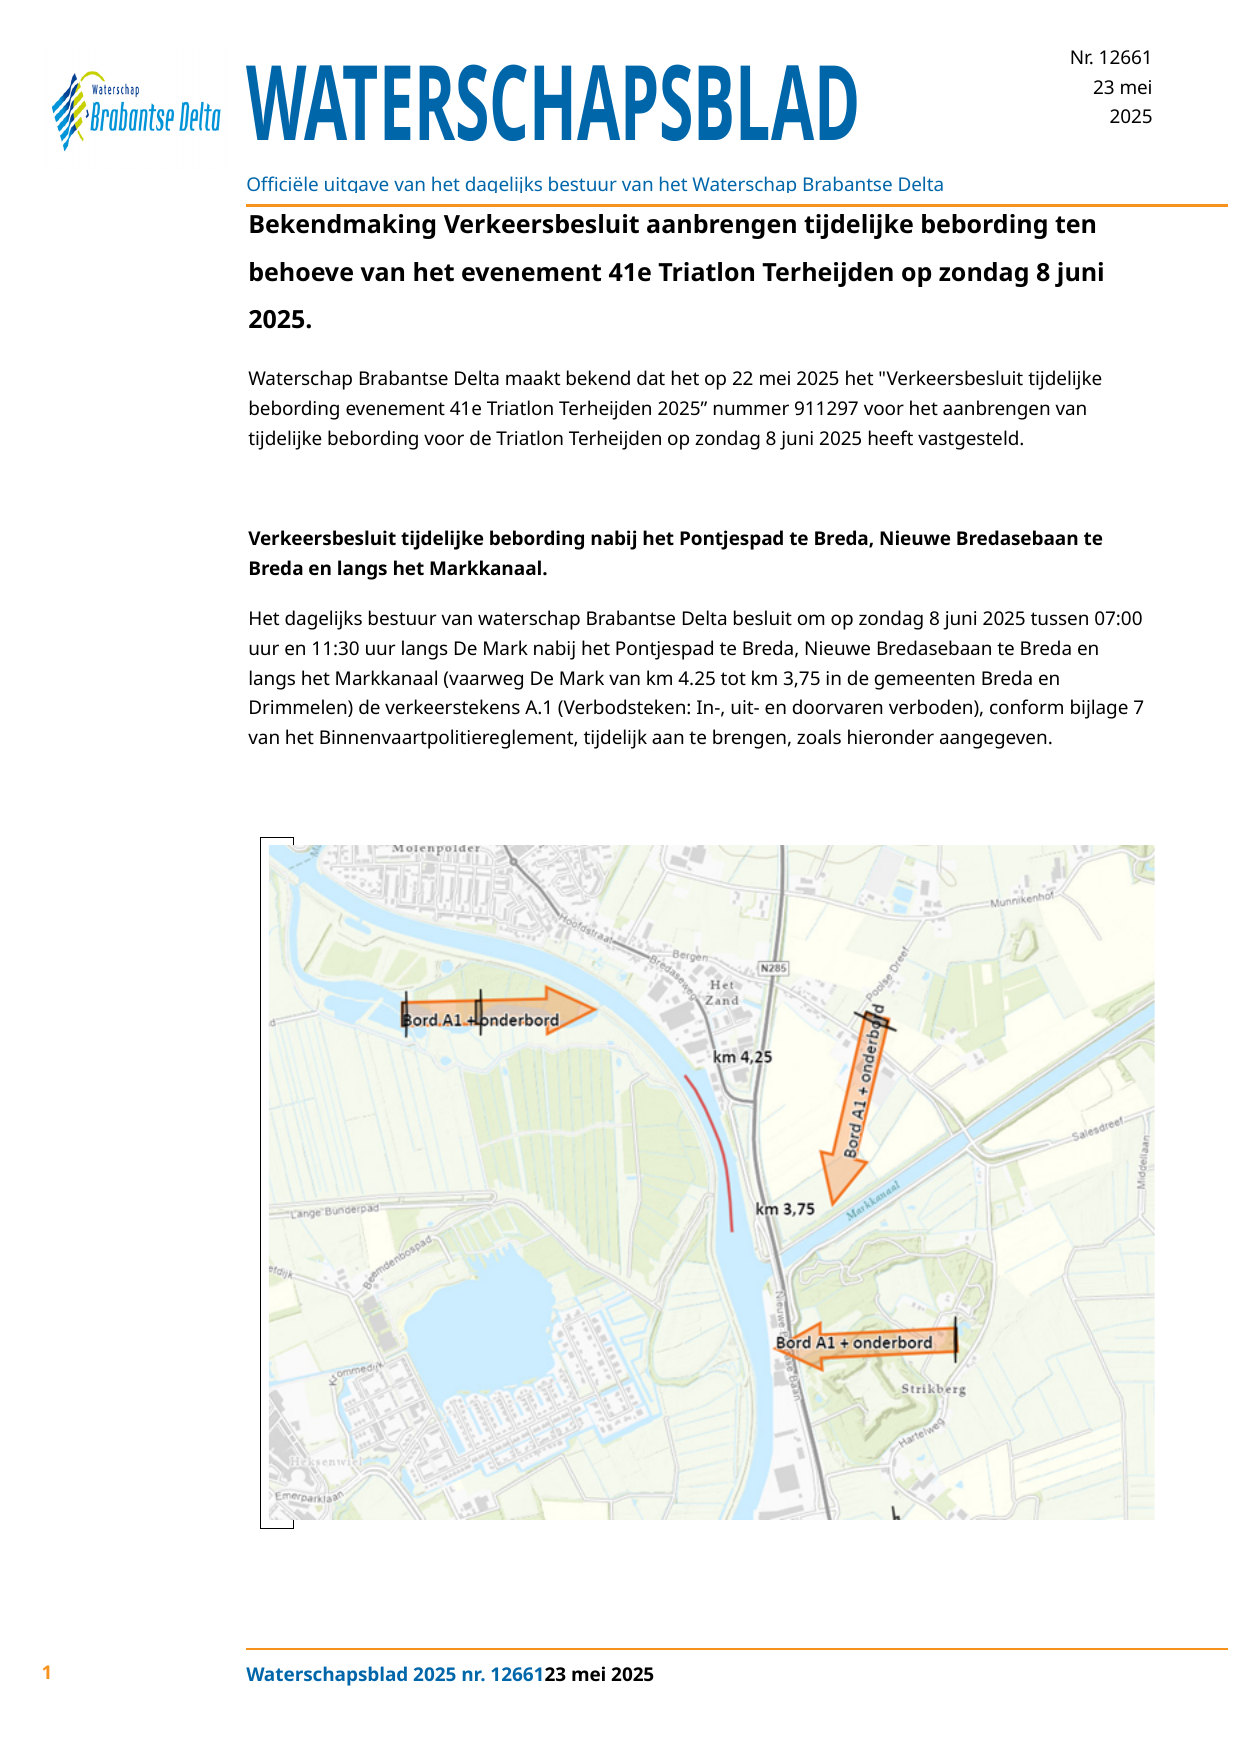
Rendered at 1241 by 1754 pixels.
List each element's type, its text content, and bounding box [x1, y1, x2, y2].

text Verkeersbesluit tijdelijke bebording nabij het Pontjespad te Breda, Nieuwe Bredasebaan te Breda en langs het Markkanaal. [248, 526, 1152, 581]
text Waterschap Brabantse Delta maakt bekend dat het op 22 mei 2025 het "Verkeersbesluit tijdelijke bebording evenement 41e Triatlon Terheijden 2025” nummer 911297 voor het aanbrengen van tijdelijke bebording voor de Triatlon Terheijden op zondag 8 juni 2025 heeft vastgesteld. [248, 366, 1152, 450]
text Het dagelijks bestuur van waterschap Brabantse Delta besluit om op zondag 8 juni 2025 tussen 07:00 uur en 11:30 uur langs De Mark nabij het Pontjespad te Breda, Nieuwe Bredasebaan te Breda en langs het Markkanaal (vaarweg De Mark van km 4.25 tot km 3,75 in de gemeenten Breda en Drimmelen) de verkeerstekens A.1 (Verbodsteken: In-, uit- en doorvaren verboden), conform bijlage 7 van het Binnenvaartpolitiereglement, tijdelijk aan te brengen, zoals hieronder aangegeven. [248, 606, 1152, 749]
text Bekendmaking Verkeersbesluit aanbrengen tijdelijke bebording ten behoeve van het evenement 41e Triatlon Terheijden op zondag 8 juni 2025. [248, 207, 1152, 336]
picture [268, 845, 1155, 1520]
picture [41, 47, 231, 172]
